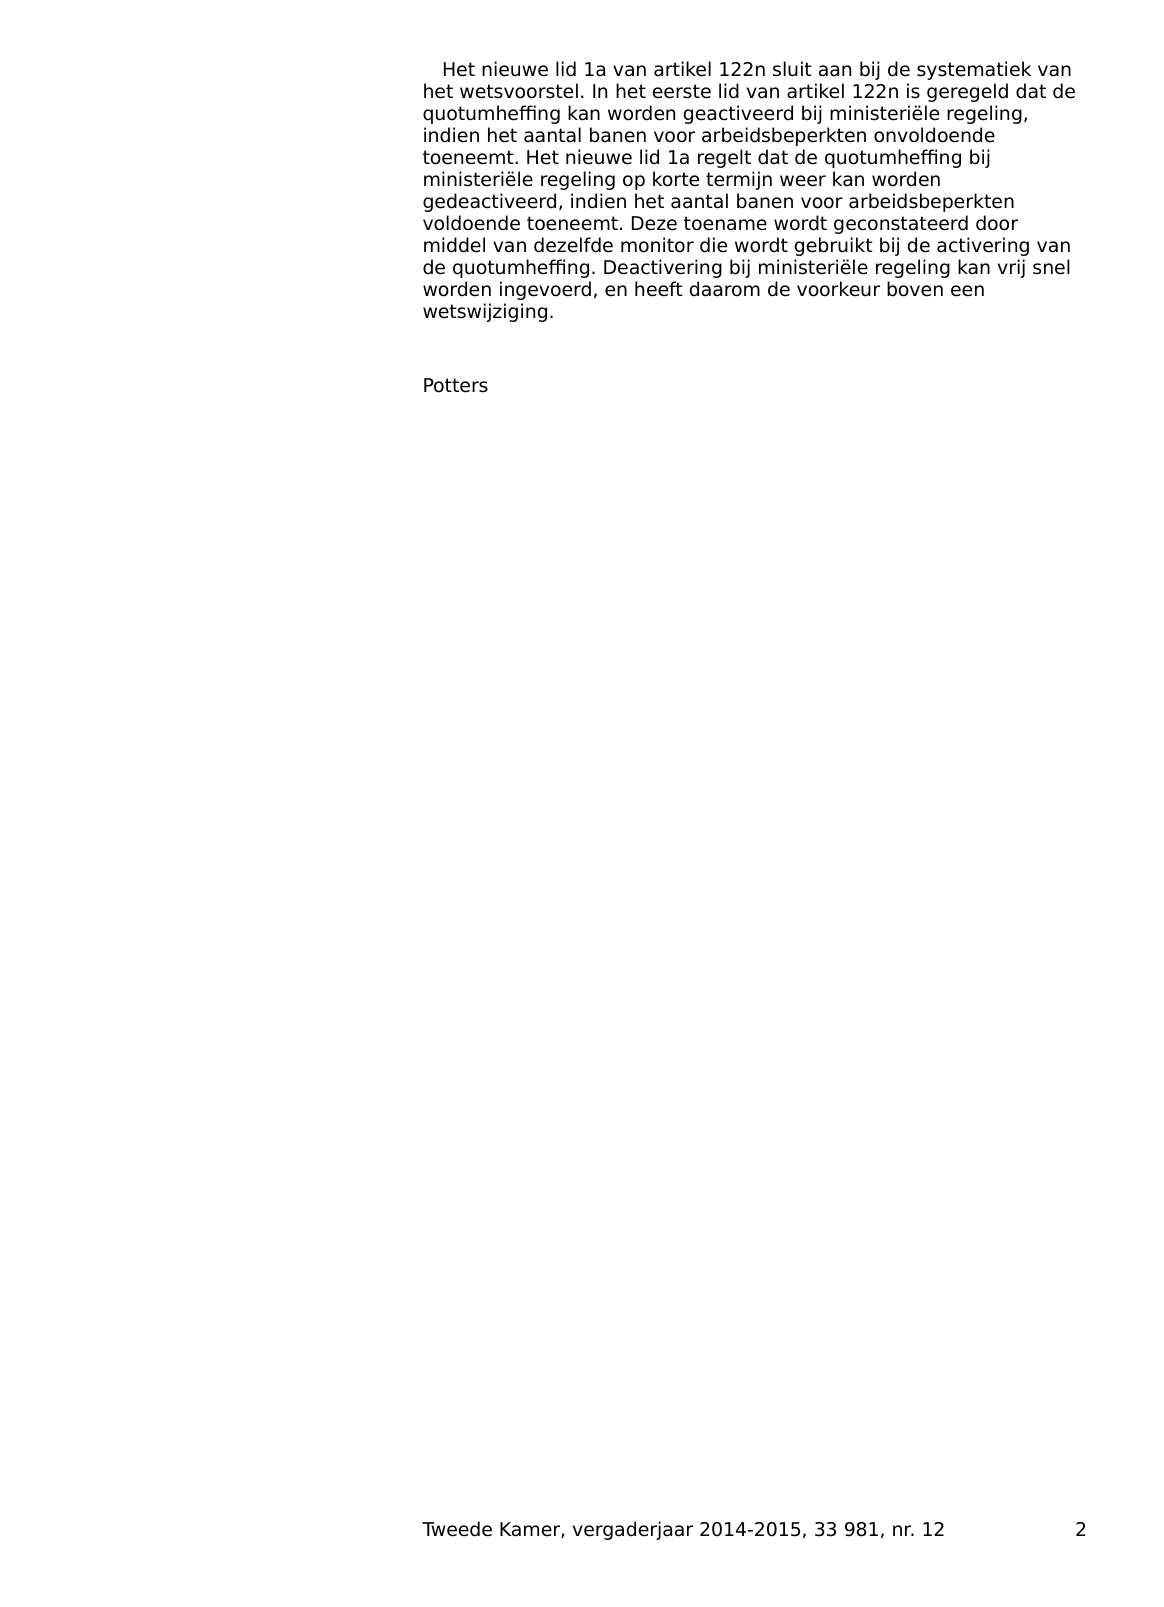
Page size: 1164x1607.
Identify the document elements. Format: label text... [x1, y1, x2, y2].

text Potters [422, 353, 1087, 397]
text Het nieuwe lid 1a van artikel 122n sluit aan bij de systematiek van het wetsvoorstel. In het eerste lid van artikel 122n is geregeld dat de quotumheffing kan worden geactiveerd bij ministeriële regeling, indien het aantal banen voor arbeidsbeperkten onvoldoende toeneemt. Het nieuwe lid 1a regelt dat de quotumheffing bij ministeriële regeling op korte termijn weer kan worden gedeactiveerd, indien het aantal banen voor arbeidsbeperkten voldoende toeneemt. Deze toename wordt geconstateerd door middel van dezelfde monitor die wordt gebruikt bij de activering van de quotumheffing. Deactivering bij ministeriële regeling kan vrij snel worden ingevoerd, en heeft daarom de voorkeur boven een wetswijziging. [422, 59, 1087, 323]
